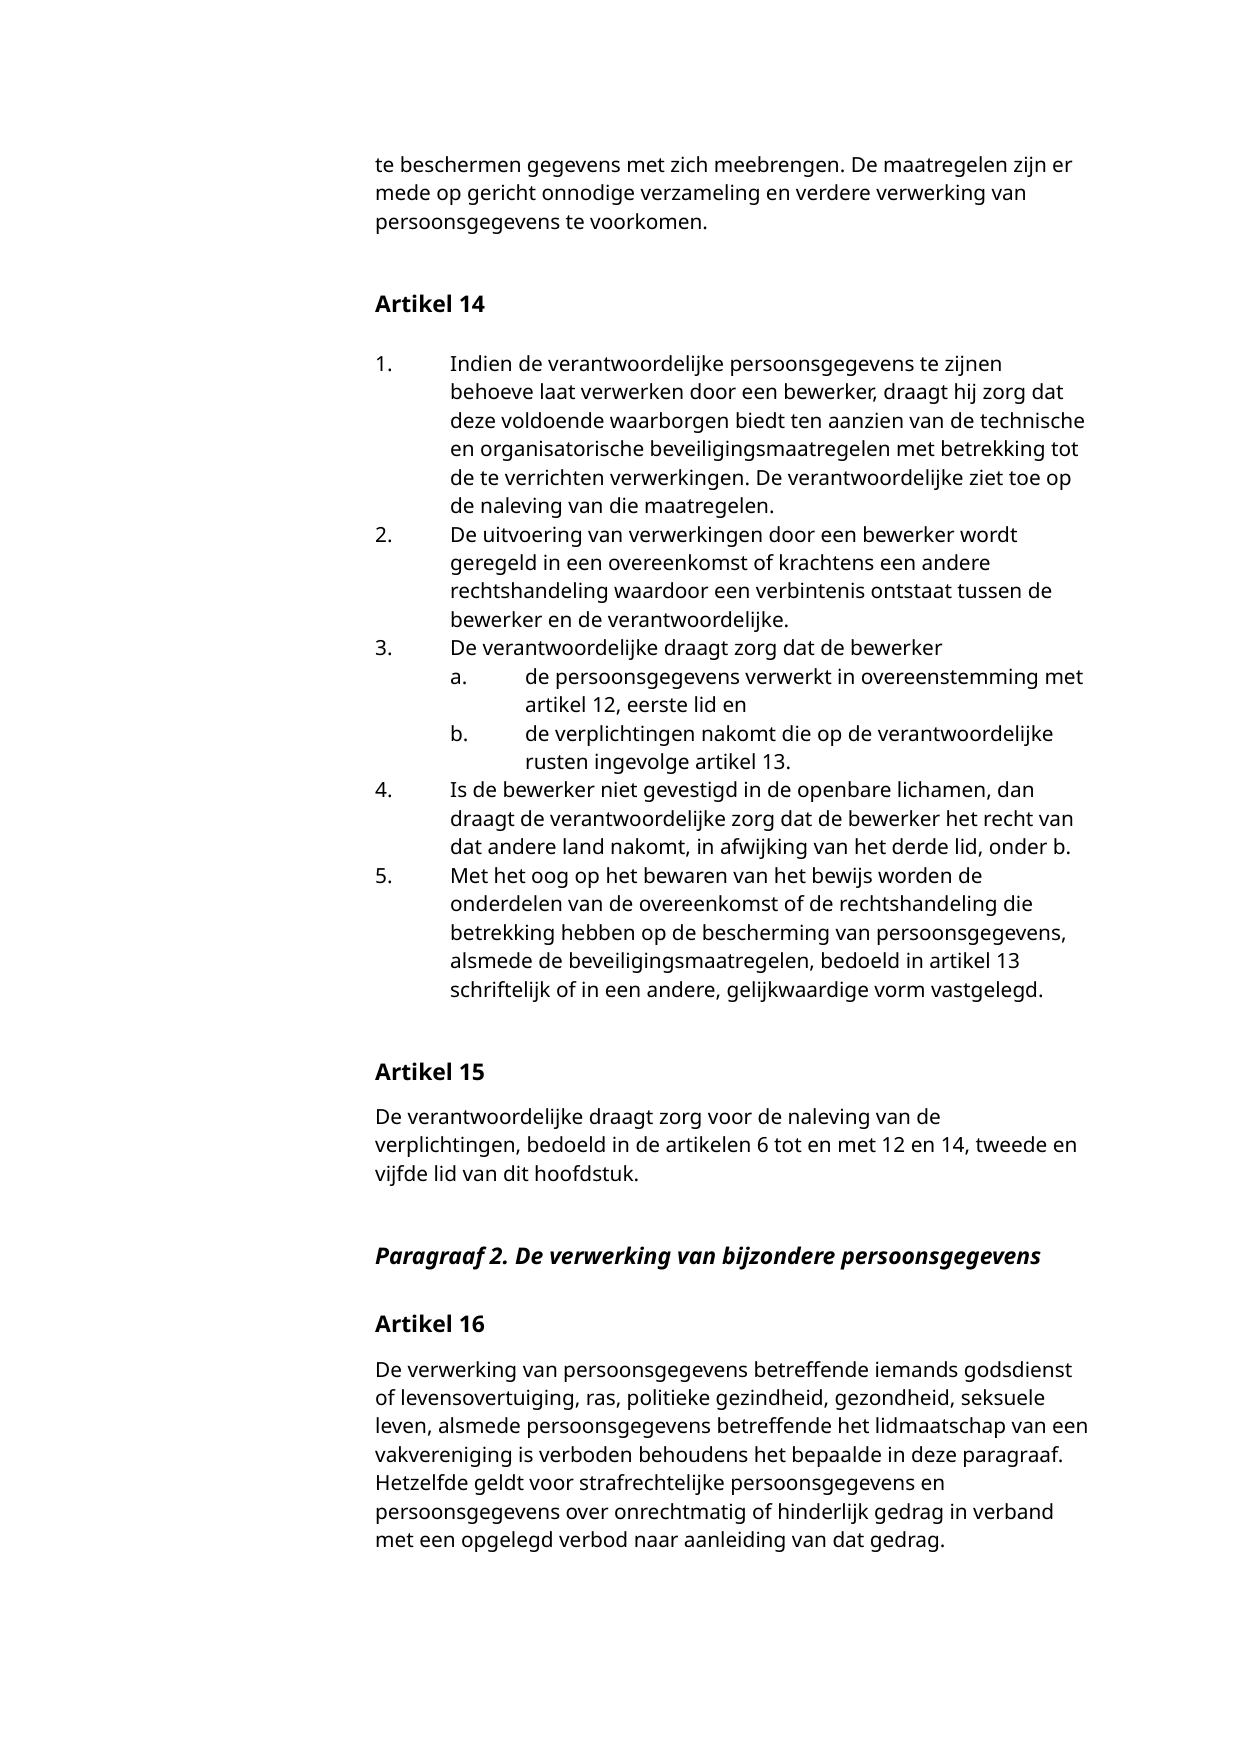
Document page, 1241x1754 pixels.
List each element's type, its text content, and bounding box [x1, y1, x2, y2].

list Indien de verantwoordelijke persoonsgegevens te zijnen behoeve laat verwerken door een bewerker, draagt hij zorg dat deze voldoende waarborgen biedt ten aanzien van de technische en organisatorische beveiligingsmaatregelen met betrekking tot de te verrichten verwerkingen. De verantwoordelijke ziet toe op de naleving van die maatregelen. [375, 349, 1090, 520]
text De verwerking van persoonsgegevens betreffende iemands godsdienst of levensovertuiging, ras, politieke gezindheid, gezondheid, seksuele leven, alsmede persoonsgegevens betreffende het lidmaatschap van een vakvereniging is verboden behoudens het bepaalde in deze paragraaf. Hetzelfde geldt voor strafrechtelijke persoonsgegevens en persoonsgegevens over onrechtmatig of hinderlijk gedrag in verband met een opgelegd verbod naar aanleiding van dat gedrag. [375, 1355, 1090, 1554]
list Is de bewerker niet gevestigd in de openbare lichamen, dan draagt de verantwoordelijke zorg dat de bewerker het recht van dat andere land nakomt, in afwijking van het derde lid, onder b. [375, 776, 1090, 861]
subtitle Artikel 15 [375, 1056, 1090, 1087]
list de verplichtingen nakomt die op de verantwoordelijke rusten ingevolge artikel 13. [450, 719, 1090, 776]
text te beschermen gegevens met zich meebrengen. De maatregelen zijn er mede op gericht onnodige verzameling en verdere verwerking van persoonsgegevens te voorkomen. [375, 150, 1090, 235]
subtitle Artikel 14 [375, 288, 1090, 319]
list De verantwoordelijke draagt zorg dat de bewerker [375, 633, 1090, 662]
text De verantwoordelijke draagt zorg voor de naleving van de verplichtingen, bedoeld in de artikelen 6 tot en met 12 en 14, tweede en vijfde lid van dit hoofdstuk. [375, 1102, 1090, 1187]
list Met het oog op het bewaren van het bewijs worden de onderdelen van de overeenkomst of de rechtshandeling die betrekking hebben op de bescherming van persoonsgegevens, alsmede de beveiligingsmaatregelen, bedoeld in artikel 13 schriftelijk of in een andere, gelijkwaardige vorm vastgelegd. [375, 861, 1090, 1003]
list De uitvoering van verwerkingen door een bewerker wordt geregeld in een overeenkomst of krachtens een andere rechtshandeling waardoor een verbintenis ontstaat tussen de bewerker en de verantwoordelijke. [375, 520, 1090, 633]
subtitle Artikel 16 [375, 1308, 1090, 1340]
list de persoonsgegevens verwerkt in overeenstemming met artikel 12, eerste lid en [450, 662, 1090, 719]
subtitle Paragraaf 2. De verwerking van bijzondere persoonsgegevens [375, 1240, 1090, 1271]
